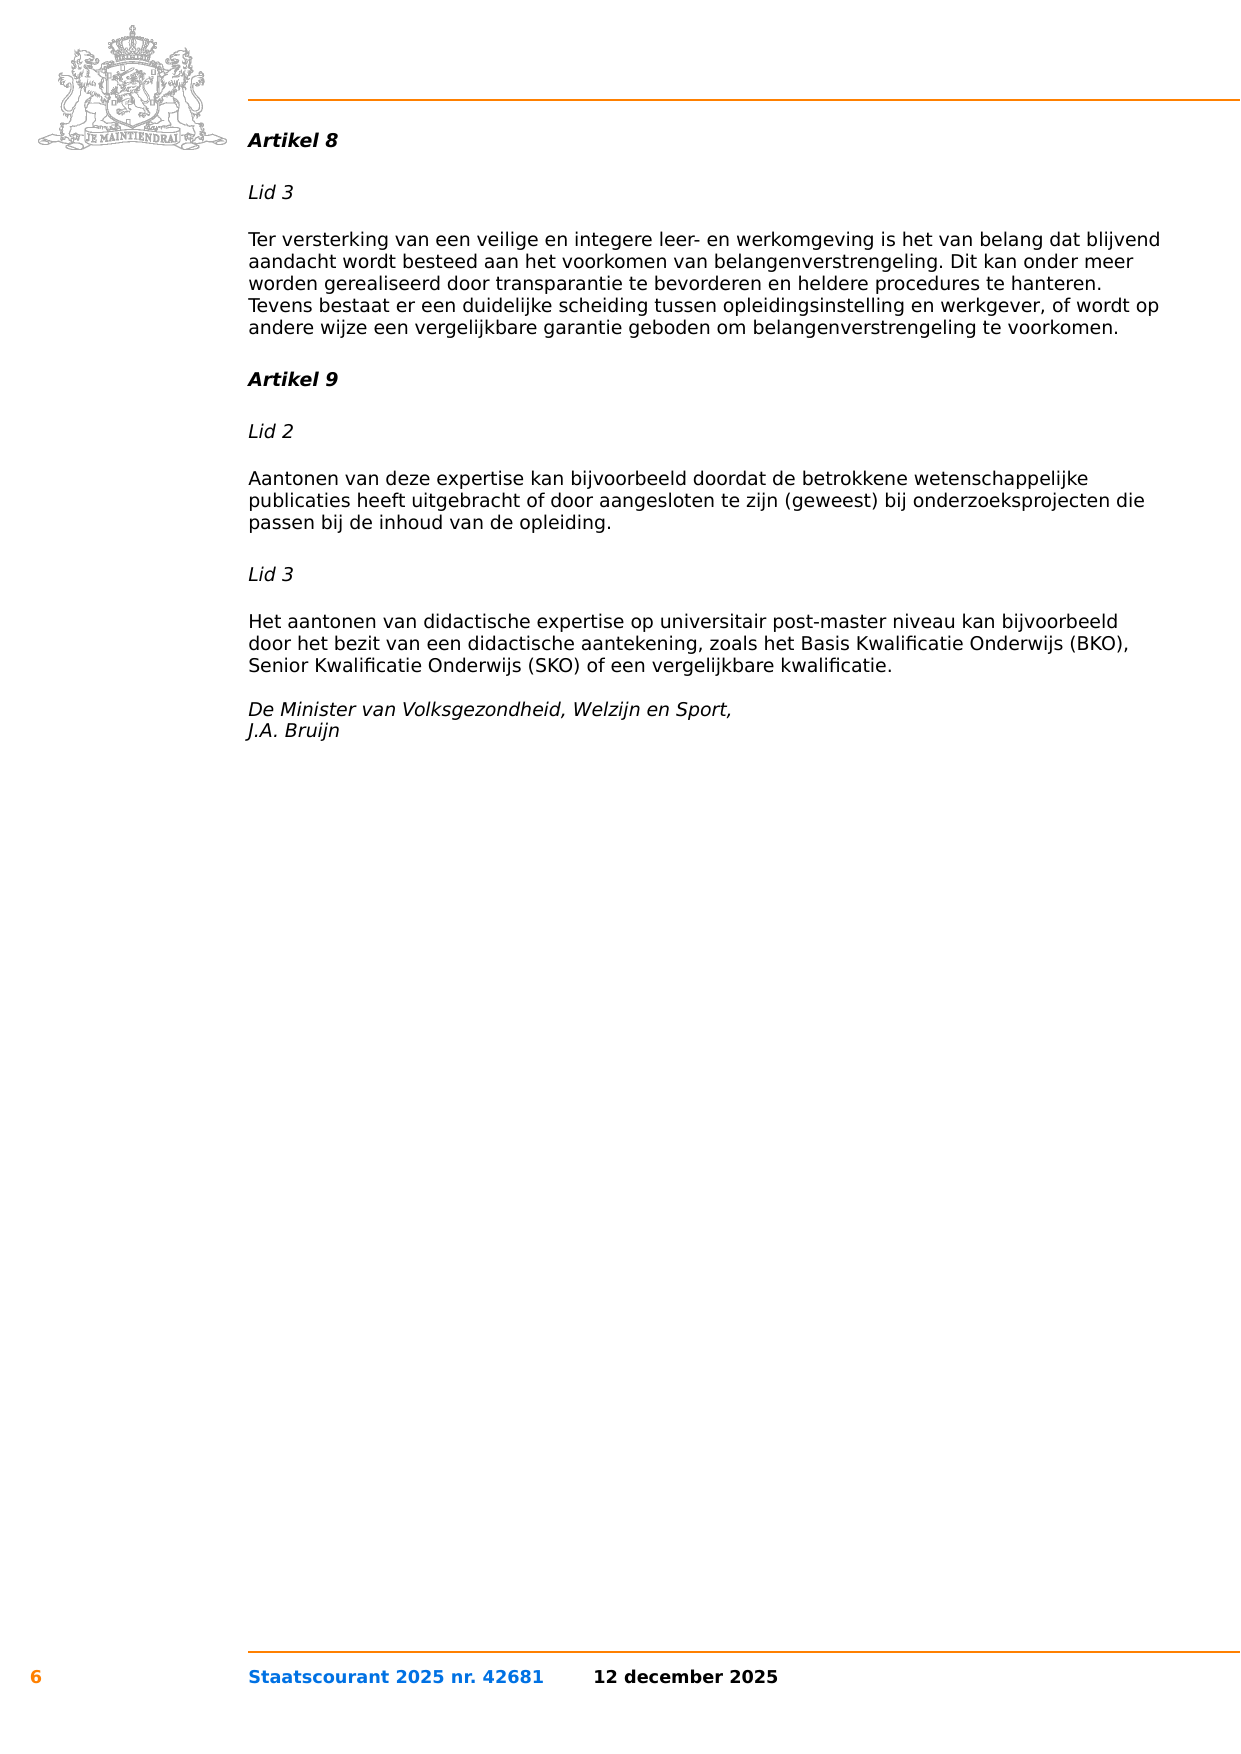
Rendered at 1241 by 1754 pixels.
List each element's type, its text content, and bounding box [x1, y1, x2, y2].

subtitle Lid 3 [248, 564, 1163, 586]
text Ter versterking van een veilige en integere leer- en werkomgeving is het van belang dat blijvend aandacht wordt besteed aan het voorkomen van belangenverstrengeling. Dit kan onder meer worden gerealiseerd door transparantie te bevorderen en heldere procedures te hanteren. Tevens bestaat er een duidelijke scheiding tussen opleidingsinstelling en werkgever, of wordt op andere wijze een vergelijkbare garantie geboden om belangenverstrengeling te voorkomen. [248, 229, 1163, 339]
subtitle Artikel 8 [248, 130, 1163, 152]
subtitle Artikel 9 [248, 369, 1163, 391]
text De Minister van Volksgezondheid, Welzijn en Sport, J.A. Bruijn [248, 698, 1163, 742]
text Het aantonen van didactische expertise op universitair post-master niveau kan bijvoorbeeld door het bezit van een didactische aantekening, zoals het Basis Kwalificatie Onderwijs (BKO), Senior Kwalificatie Onderwijs (SKO) of een vergelijkbare kwalificatie. [248, 611, 1163, 677]
subtitle Lid 2 [248, 421, 1163, 443]
text Aantonen van deze expertise kan bijvoorbeeld doordat de betrokkene wetenschappelijke publicaties heeft uitgebracht of door aangesloten te zijn (geweest) bij onderzoeksprojecten die passen bij de inhoud van de opleiding. [248, 468, 1163, 534]
picture [38, 25, 227, 150]
subtitle Lid 3 [248, 182, 1163, 204]
